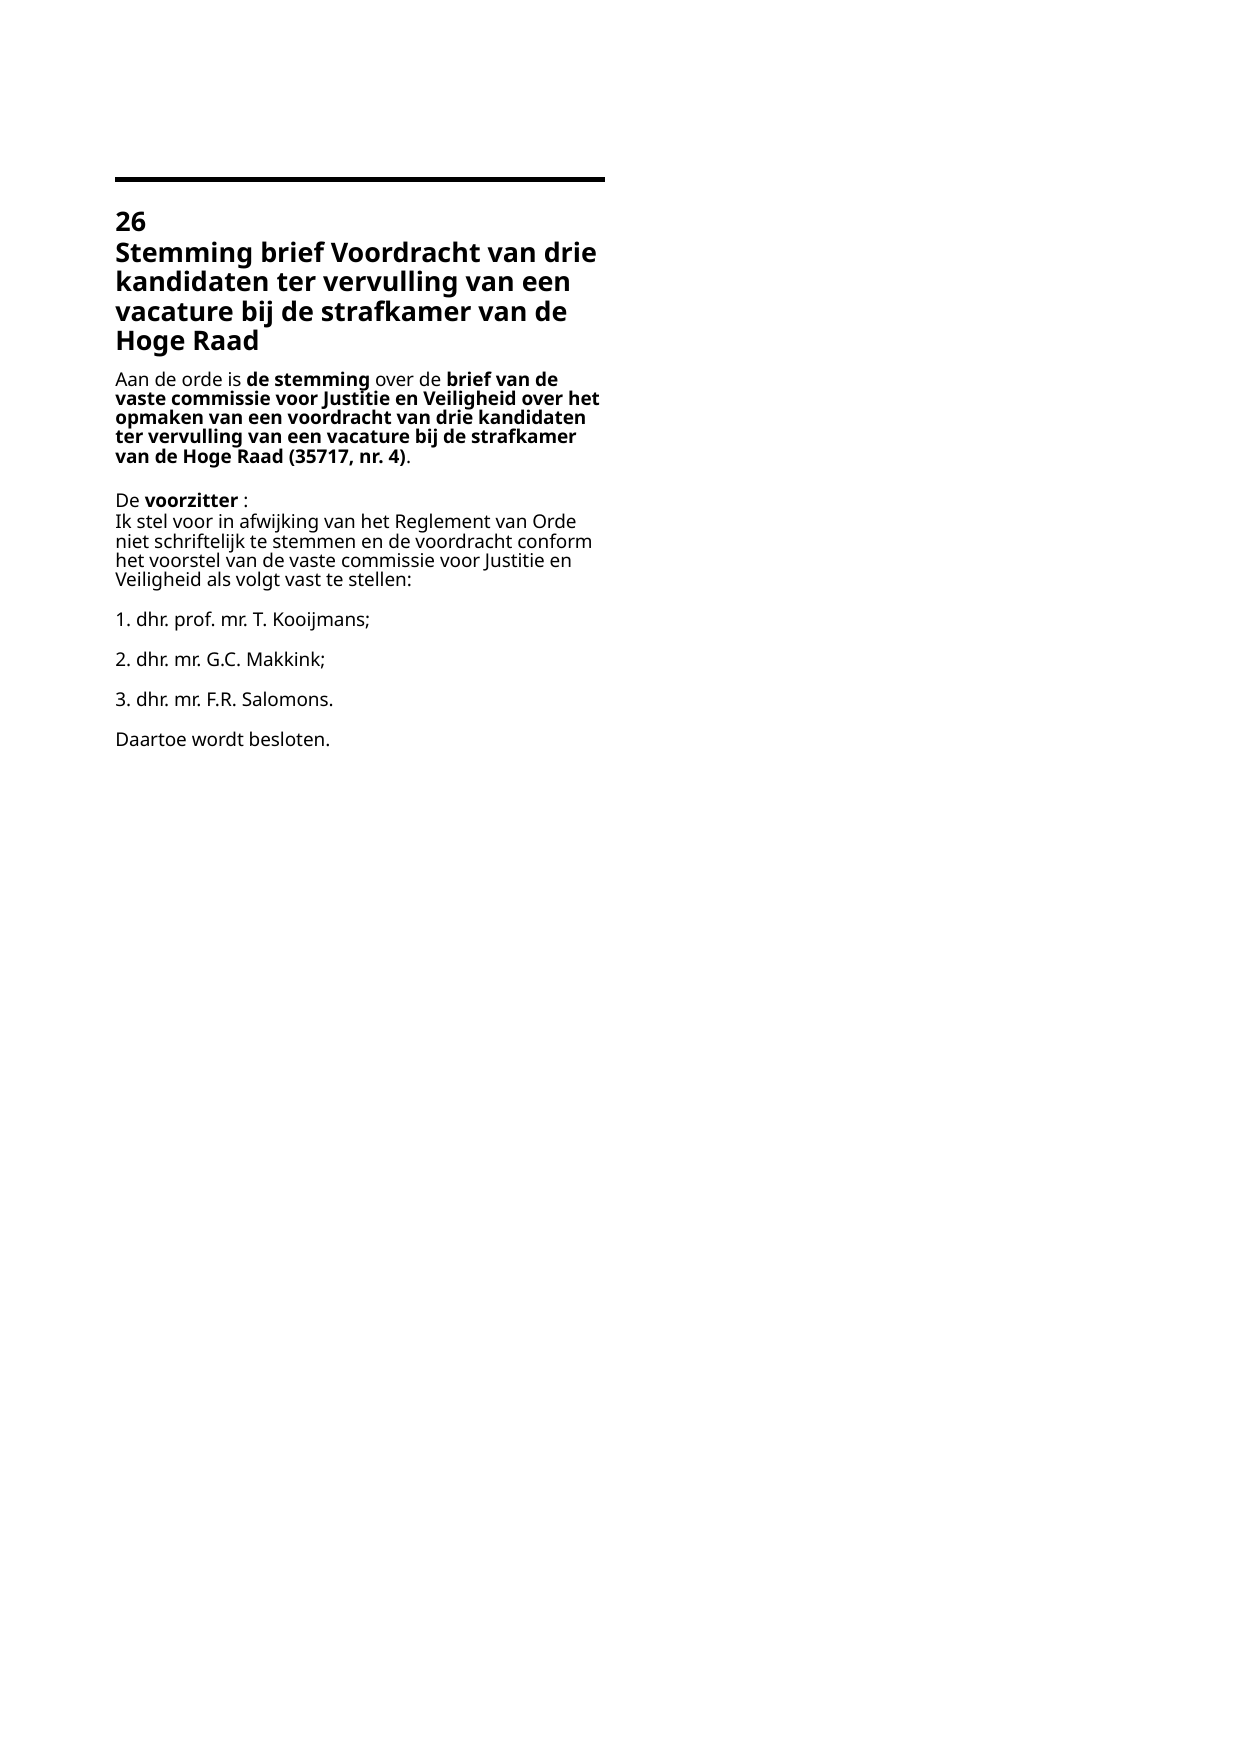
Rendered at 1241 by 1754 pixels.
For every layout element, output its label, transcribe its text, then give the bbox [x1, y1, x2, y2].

text Aan de orde is de stemming over de brief van de vaste commissie voor Justitie en Veiligheid over het opmaken van een voordracht van drie kandidaten ter vervulling van een vacature bij de strafkamer van de Hoge Raad (35717, nr. 4). [115, 371, 605, 467]
text Ik stel voor in afwijking van het Reglement van Orde niet schriftelijk te stemmen en de voordracht conform het voorstel van de vaste commissie voor Justitie en Veiligheid als volgt vast te stellen: [115, 513, 605, 591]
text 3. dhr. mr. F.R. Salomons. [115, 691, 605, 711]
text 26 [115, 203, 605, 239]
text De voorzitter : [115, 488, 605, 513]
text 1. dhr. prof. mr. T. Kooijmans; [115, 611, 605, 631]
text Daartoe wordt besloten. [115, 731, 605, 751]
text 2. dhr. mr. G.C. Makkink; [115, 651, 605, 671]
text Stemming brief Voordracht van drie kandidaten ter vervulling van een vacature bij de strafkamer van de Hoge Raad [115, 239, 605, 371]
